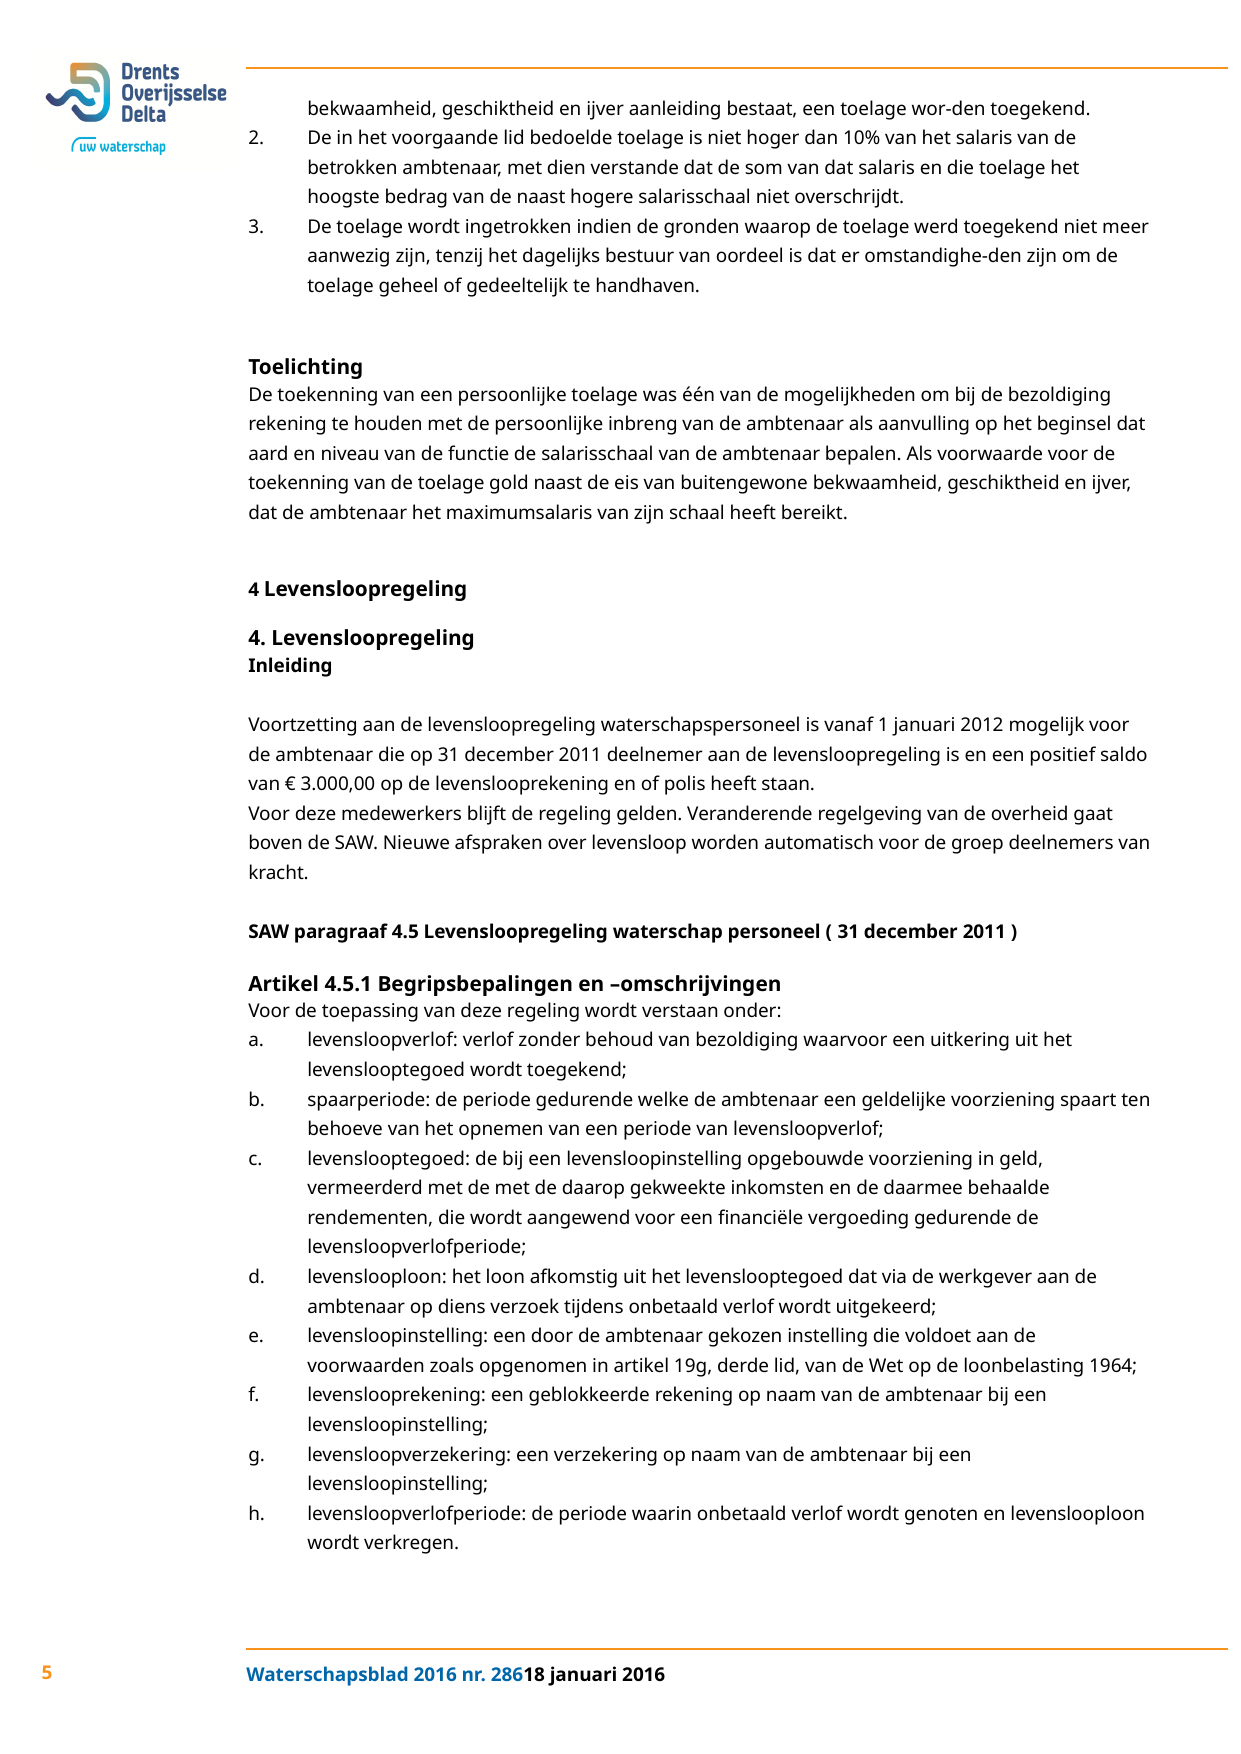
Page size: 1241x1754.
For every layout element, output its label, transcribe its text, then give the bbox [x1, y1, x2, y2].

list spaarperiode: de periode gedurende welke de ambtenaar een geldelijke voorziening spaart ten behoeve van het opnemen van een periode van levensloopverlof; [248, 1086, 1152, 1141]
list levensloopinstelling: een door de ambtenaar gekozen instelling die voldoet aan de voorwaarden zoals opgenomen in artikel 19g, derde lid, van de Wet op de loonbelasting 1964; [248, 1322, 1152, 1378]
text Inleiding [248, 652, 1152, 678]
list bekwaamheid, geschiktheid en ijver aanleiding bestaat, een toelage wor-den toegekend. [248, 95, 1152, 121]
text De toekenning van een persoonlijke toelage was één van de mogelijkheden om bij de bezoldiging rekening te houden met de persoonlijke inbreng van de ambtenaar als aanvulling op het beginsel dat aard en niveau van de functie de salarisschaal van de ambtenaar bepalen. Als voorwaarde voor de toekenning van de toelage gold naast de eis van buitengewone bekwaamheid, geschiktheid en ijver, dat de ambtenaar het maximumsalaris van zijn schaal heeft bereikt. [248, 381, 1152, 525]
list De in het voorgaande lid bedoelde toelage is niet hoger dan 10% van het salaris van de betrokken ambtenaar, met dien verstande dat de som van dat salaris en die toelage het hoogste bedrag van de naast hogere salarisschaal niet overschrijdt. [248, 124, 1152, 209]
list levensloopverlofperiode: de periode waarin onbetaald verlof wordt genoten en levenslooploon wordt verkregen. [248, 1500, 1152, 1555]
text 4. Levensloopregeling [248, 623, 1152, 652]
text Voor deze medewerkers blijft de regeling gelden. Veranderende regelgeving van de overheid gaat boven de SAW. Nieuwe afspraken over levensloop worden automatisch voor de groep deelnemers van kracht. [248, 800, 1152, 885]
list levenslooploon: het loon afkomstig uit het levenslooptegoed dat via de werkgever aan de ambtenaar op diens verzoek tijdens onbetaald verlof wordt uitgekeerd; [248, 1263, 1152, 1319]
text Artikel 4.5.1 Begripsbepalingen en –omschrijvingen [248, 969, 1152, 997]
list levenslooprekening: een geblokkeerde rekening op naam van de ambtenaar bij een levensloopinstelling; [248, 1382, 1152, 1437]
text Toelichting [248, 352, 1152, 381]
text Voor de toepassing van deze regeling wordt verstaan onder: [248, 997, 1152, 1023]
picture [41, 47, 231, 172]
list De toelage wordt ingetrokken indien de gronden waarop de toelage werd toegekend niet meer aanwezig zijn, tenzij het dagelijks bestuur van oordeel is dat er omstandighe-den zijn om de toelage geheel of gedeeltelijk te handhaven. [248, 213, 1152, 298]
list levensloopverlof: verlof zonder behoud van bezoldiging waarvoor een uitkering uit het levenslooptegoed wordt toegekend; [248, 1027, 1152, 1082]
list levensloopverzekering: een verzekering op naam van de ambtenaar bij een levensloopinstelling; [248, 1441, 1152, 1496]
text Voortzetting aan de levensloopregeling waterschapspersoneel is vanaf 1 januari 2012 mogelijk voor de ambtenaar die op 31 december 2011 deelnemer aan de levensloopregeling is en een positief saldo van € 3.000,00 op de levenslooprekening en of polis heeft staan. [248, 711, 1152, 796]
text SAW paragraaf 4.5 Levensloopregeling waterschap personeel ( 31 december 2011 ) [248, 918, 1152, 944]
text 4 Levensloopregeling [248, 574, 1152, 603]
list levenslooptegoed: de bij een levensloopinstelling opgebouwde voorziening in geld, vermeerderd met de met de daarop gekweekte inkomsten en de daarmee behaalde rendementen, die wordt aangewend voor een financiële vergoeding gedurende de levensloopverlofperiode; [248, 1145, 1152, 1259]
